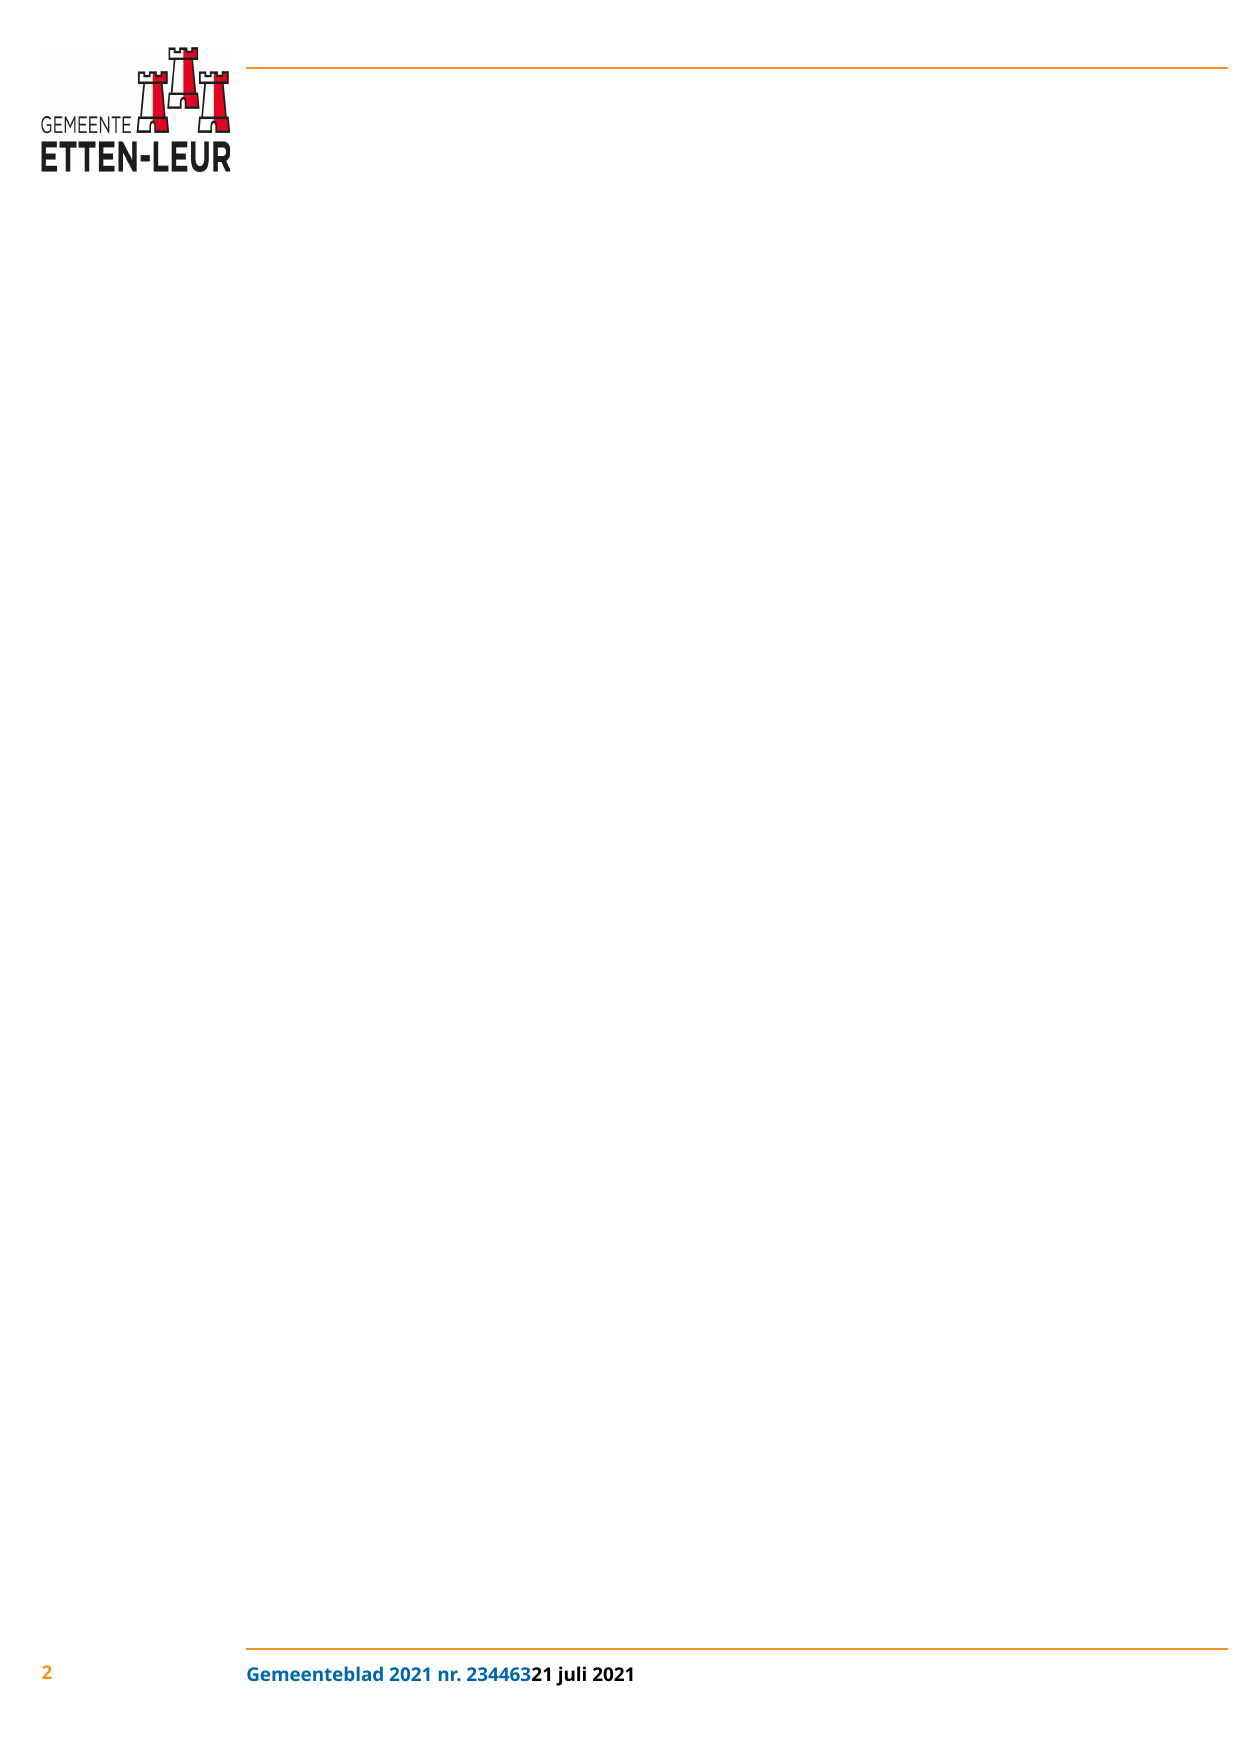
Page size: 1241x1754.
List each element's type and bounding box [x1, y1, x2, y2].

picture [41, 47, 231, 172]
